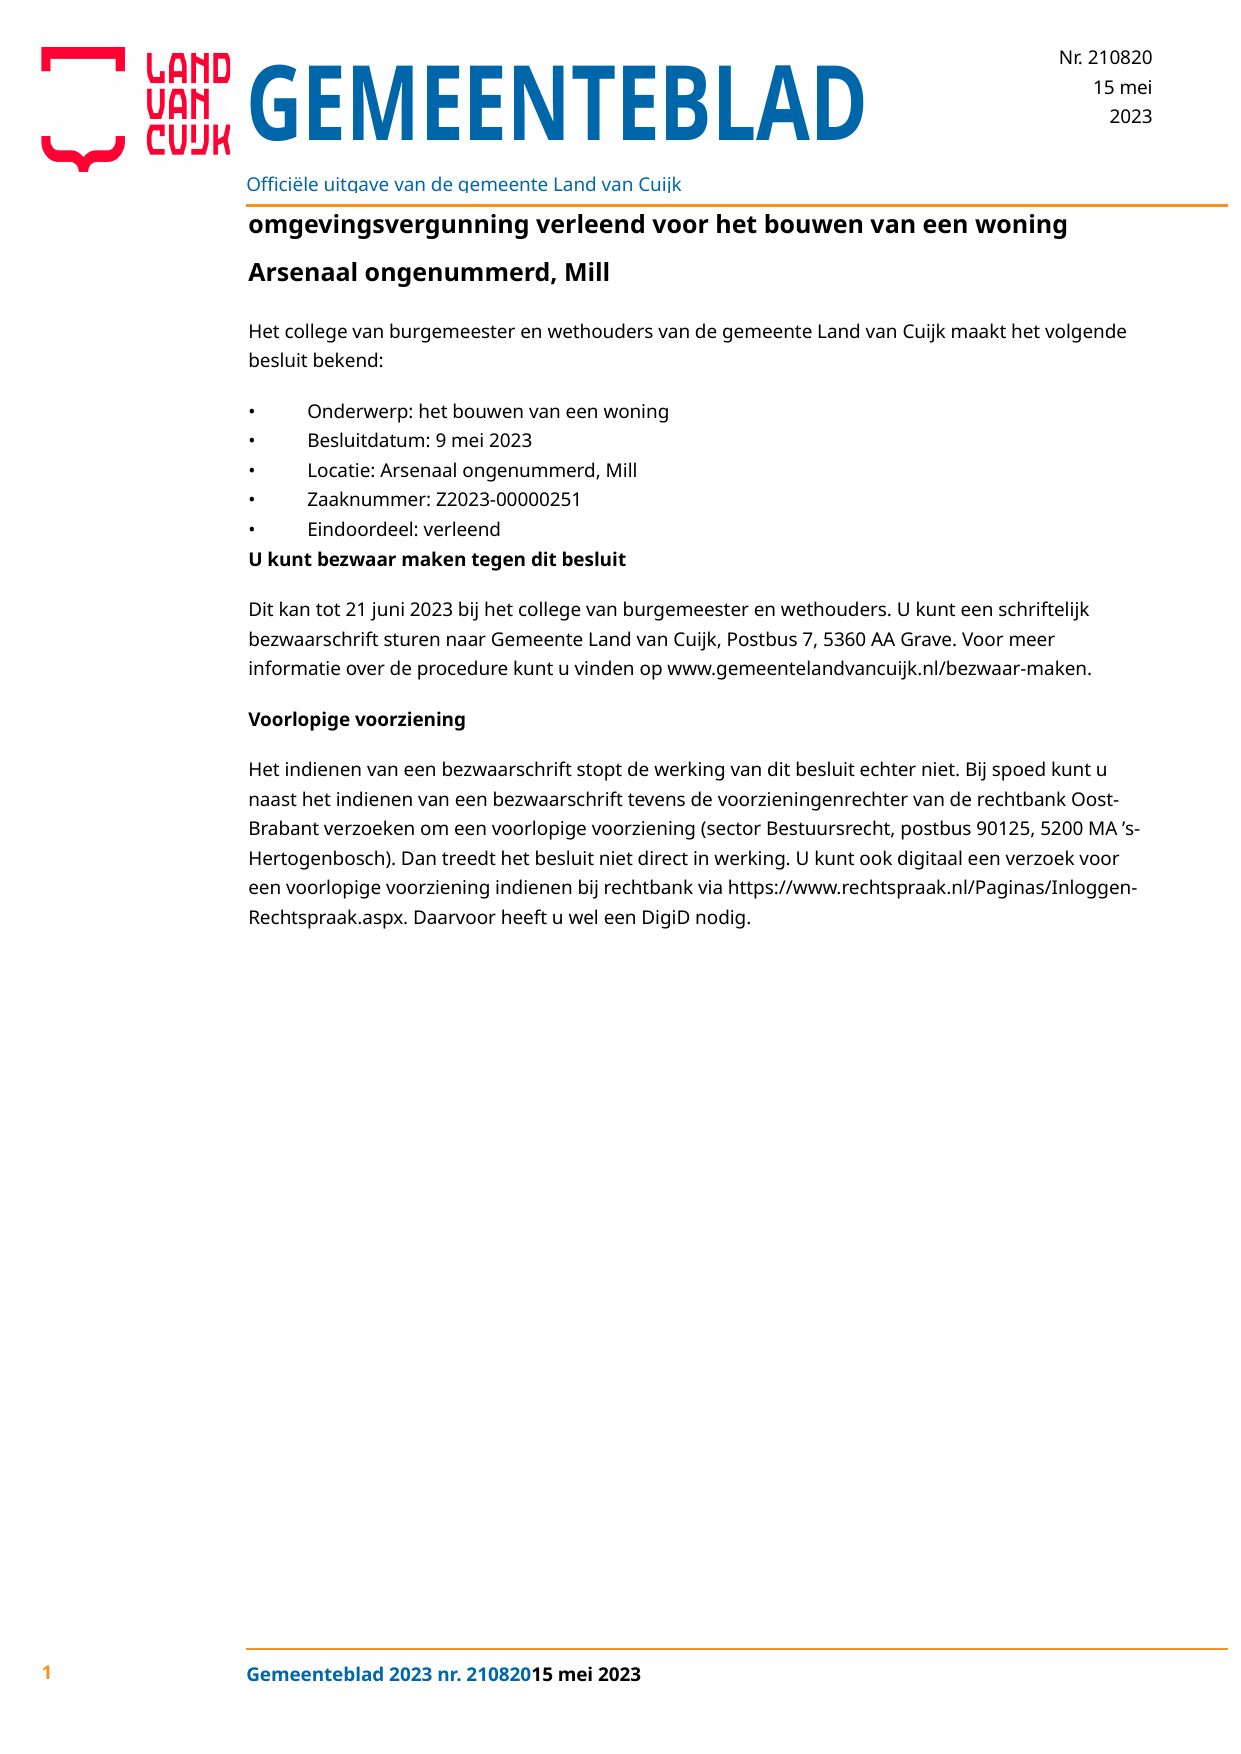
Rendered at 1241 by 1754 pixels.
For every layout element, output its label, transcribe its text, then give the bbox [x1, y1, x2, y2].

text Het college van burgemeester en wethouders van de gemeente Land van Cuijk maakt het volgende besluit bekend: [248, 318, 1152, 373]
list Besluitdatum: 9 mei 2023 [248, 427, 1152, 453]
list Eindoordeel: verleend [248, 516, 1152, 542]
text Dit kan tot 21 juni 2023 bij het college van burgemeester en wethouders. U kunt een schriftelijk bezwaarschrift sturen naar Gemeente Land van Cuijk, Postbus 7, 5360 AA Grave. Voor meer informatie over de procedure kunt u vinden op www.gemeentelandvancuijk.nl/bezwaar-maken. [248, 596, 1152, 681]
list Onderwerp: het bouwen van een woning [248, 398, 1152, 424]
text U kunt bezwaar maken tegen dit besluit [248, 546, 1152, 572]
text Voorlopige voorziening [248, 706, 1152, 732]
list Zaaknummer: Z2023-00000251 [248, 487, 1152, 512]
text omgevingsvergunning verleend voor het bouwen van een woning Arsenaal ongenummerd, Mill [248, 207, 1152, 288]
picture [41, 47, 231, 172]
list Locatie: Arsenaal ongenummerd, Mill [248, 457, 1152, 483]
text Het indienen van een bezwaarschrift stopt de werking van dit besluit echter niet. Bij spoed kunt u naast het indienen van een bezwaarschrift tevens de voorzieningenrechter van de rechtbank Oost-Brabant verzoeken om een voorlopige voorziening (sector Bestuursrecht, postbus 90125, 5200 MA ’s-Hertogenbosch). Dan treedt het besluit niet direct in werking. U kunt ook digitaal een verzoek voor een voorlopige voorziening indienen bij rechtbank via https://www.rechtspraak.nl/Paginas/Inloggen-Rechtspraak.aspx. Daarvoor heeft u wel een DigiD nodig. [248, 756, 1152, 930]
